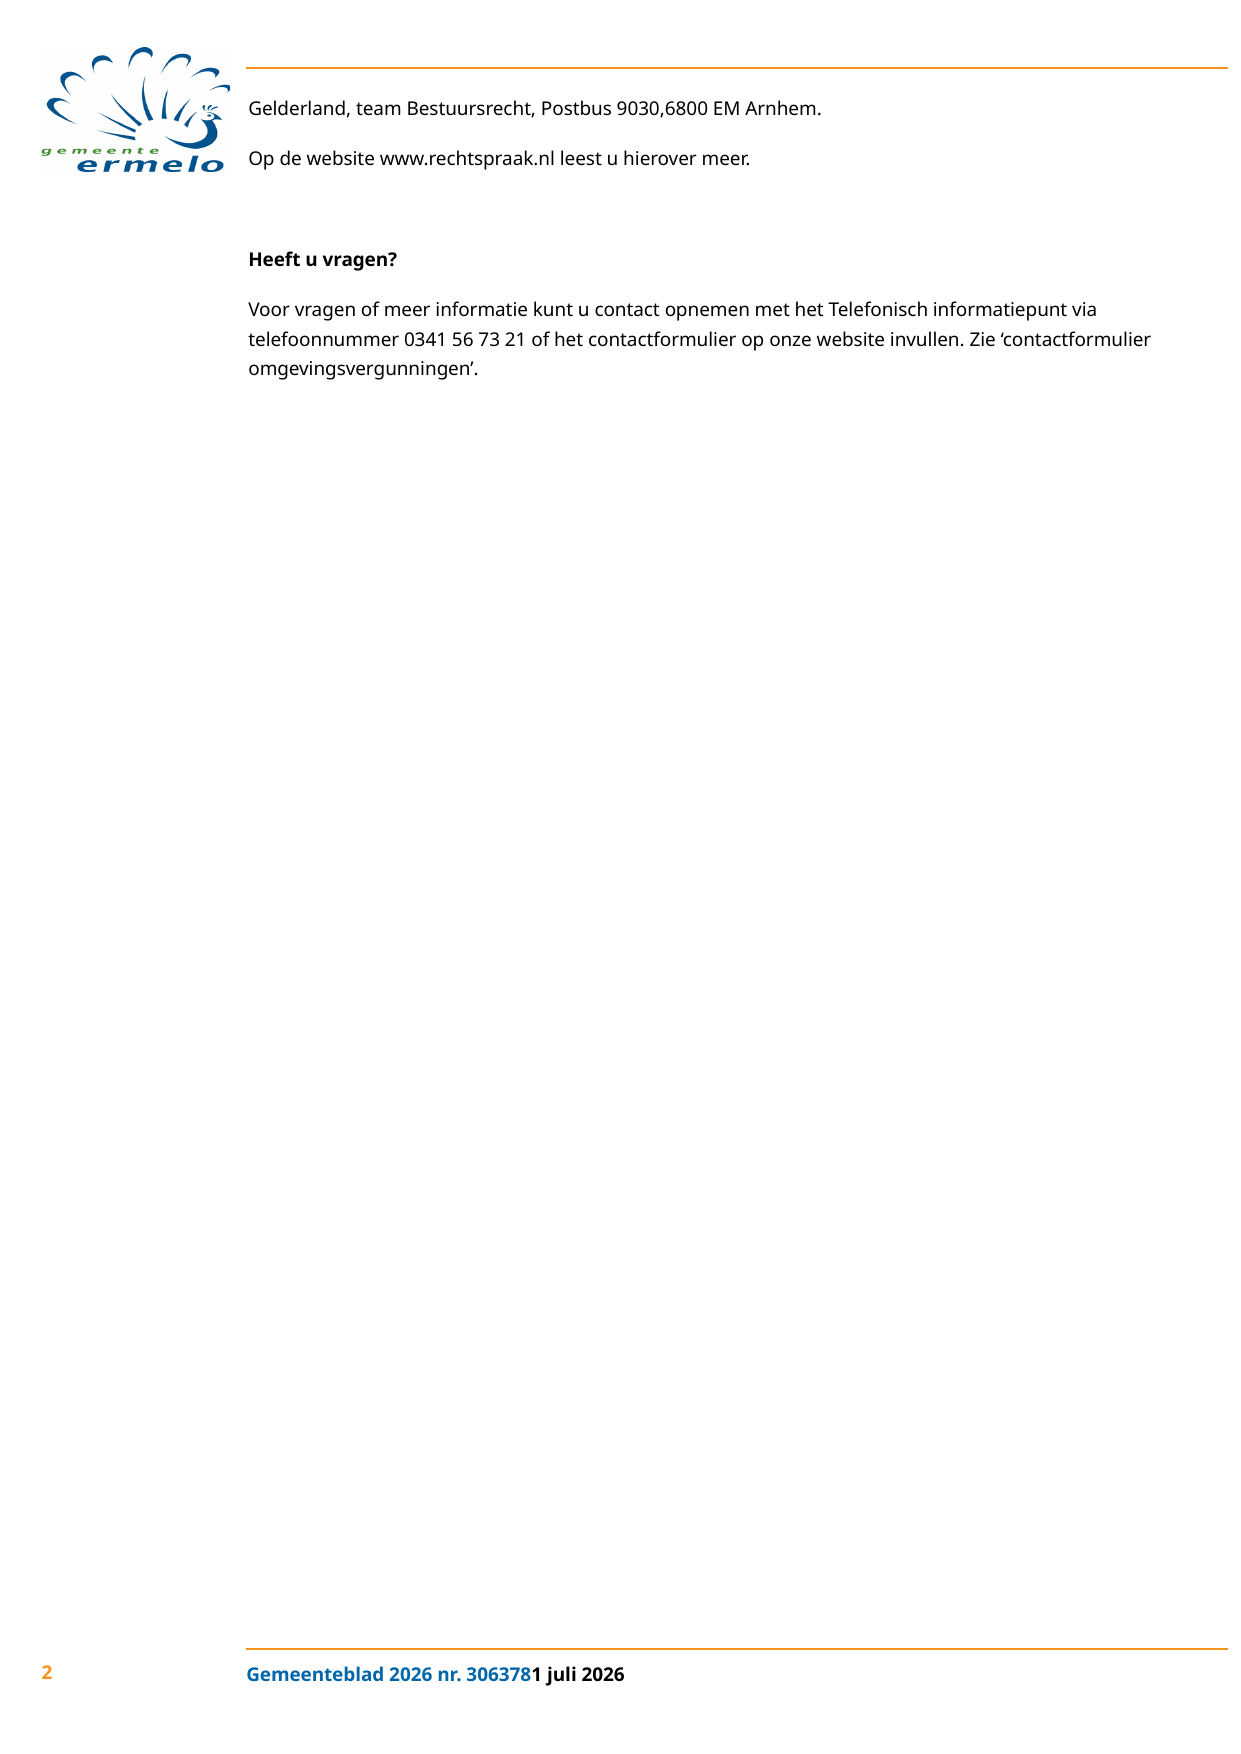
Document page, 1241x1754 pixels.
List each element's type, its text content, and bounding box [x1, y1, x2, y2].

text Gelderland, team Bestuursrecht, Postbus 9030,6800 EM Arnhem. [248, 95, 1152, 121]
picture [41, 47, 231, 172]
text Op de website www.rechtspraak.nl leest u hierover meer. [248, 145, 1152, 171]
text Voor vragen of meer informatie kunt u contact opnemen met het Telefonisch informatiepunt via telefoonnummer 0341 56 73 21 of het contactformulier op onze website invullen. Zie ‘contactformulier omgevingsvergunningen’. [248, 296, 1152, 381]
text Heeft u vragen? [248, 246, 1152, 272]
